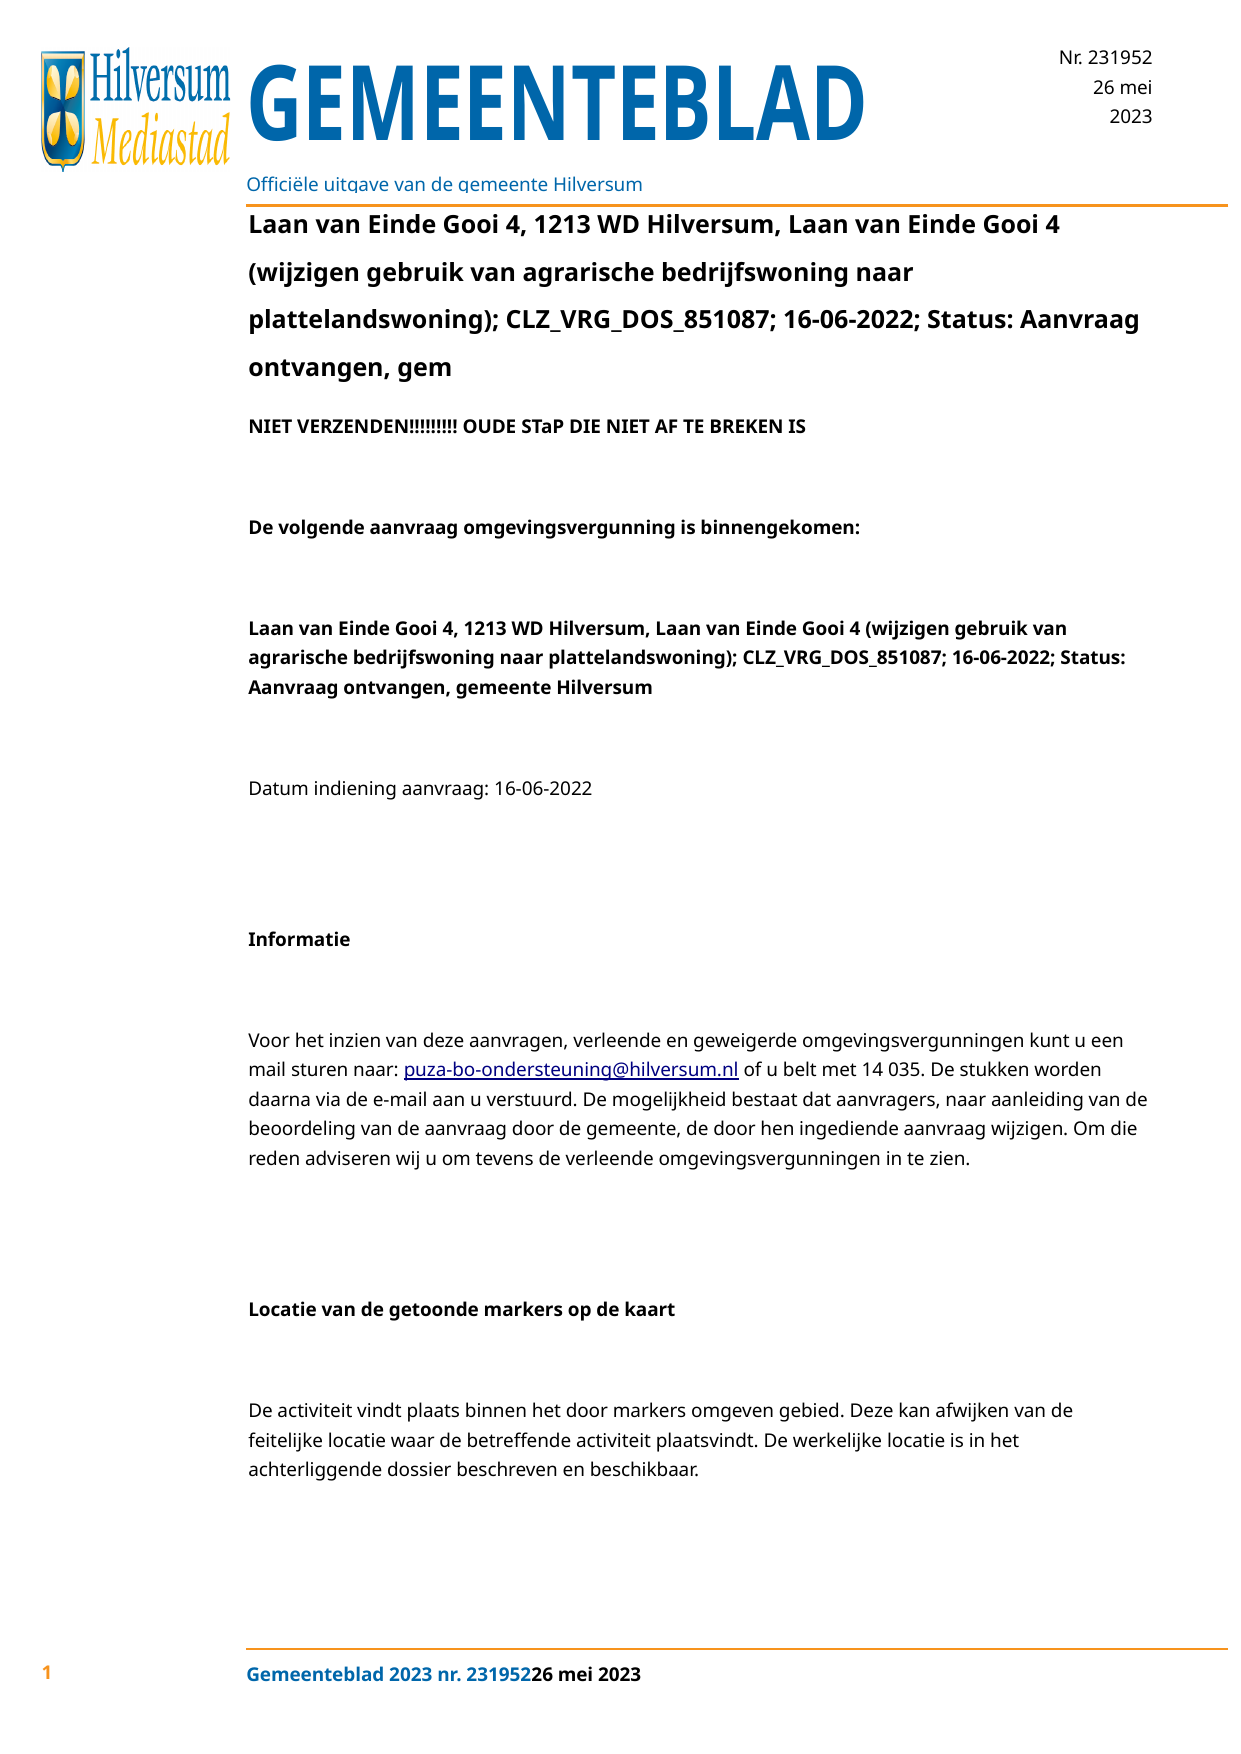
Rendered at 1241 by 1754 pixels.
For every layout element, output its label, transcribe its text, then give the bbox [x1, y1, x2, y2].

text De volgende aanvraag omgevingsvergunning is binnengekomen: [248, 514, 1152, 540]
text Laan van Einde Gooi 4, 1213 WD Hilversum, Laan van Einde Gooi 4 (wijzigen gebruik van agrarische bedrijfswoning naar plattelandswoning); CLZ_VRG_DOS_851087; 16-06-2022; Status: Aanvraag ontvangen, gemeente Hilversum [248, 615, 1152, 700]
text Laan van Einde Gooi 4, 1213 WD Hilversum, Laan van Einde Gooi 4 (wijzigen gebruik van agrarische bedrijfswoning naar plattelandswoning); CLZ_VRG_DOS_851087; 16-06-2022; Status: Aanvraag ontvangen, gem [248, 207, 1152, 384]
text NIET VERZENDEN!!!!!!!!! OUDE STaP DIE NIET AF TE BREKEN IS [248, 413, 1152, 439]
text Voor het inzien van deze aanvragen, verleende en geweigerde omgevingsvergunningen kunt u een mail sturen naar: puza-bo-ondersteuning@hilversum.nl of u belt met 14 035. De stukken worden daarna via de e-mail aan u verstuurd. De mogelijkheid bestaat dat aanvragers, naar aanleiding van de beoordeling van de aanvraag door de gemeente, de door hen ingediende aanvraag wijzigen. Om die reden adviseren wij u om tevens de verleende omgevingsvergunningen in te zien. [248, 1027, 1152, 1171]
picture [41, 47, 231, 172]
text Locatie van de getoonde markers op de kaart [248, 1296, 1152, 1322]
text De activiteit vindt plaats binnen het door markers omgeven gebied. Deze kan afwijken van de feitelijke locatie waar de betreffende activiteit plaatsvindt. De werkelijke locatie is in het achterliggende dossier beschreven en beschikbaar. [248, 1397, 1152, 1482]
text Datum indiening aanvraag: 16-06-2022 [248, 775, 1152, 801]
text Informatie [248, 926, 1152, 952]
